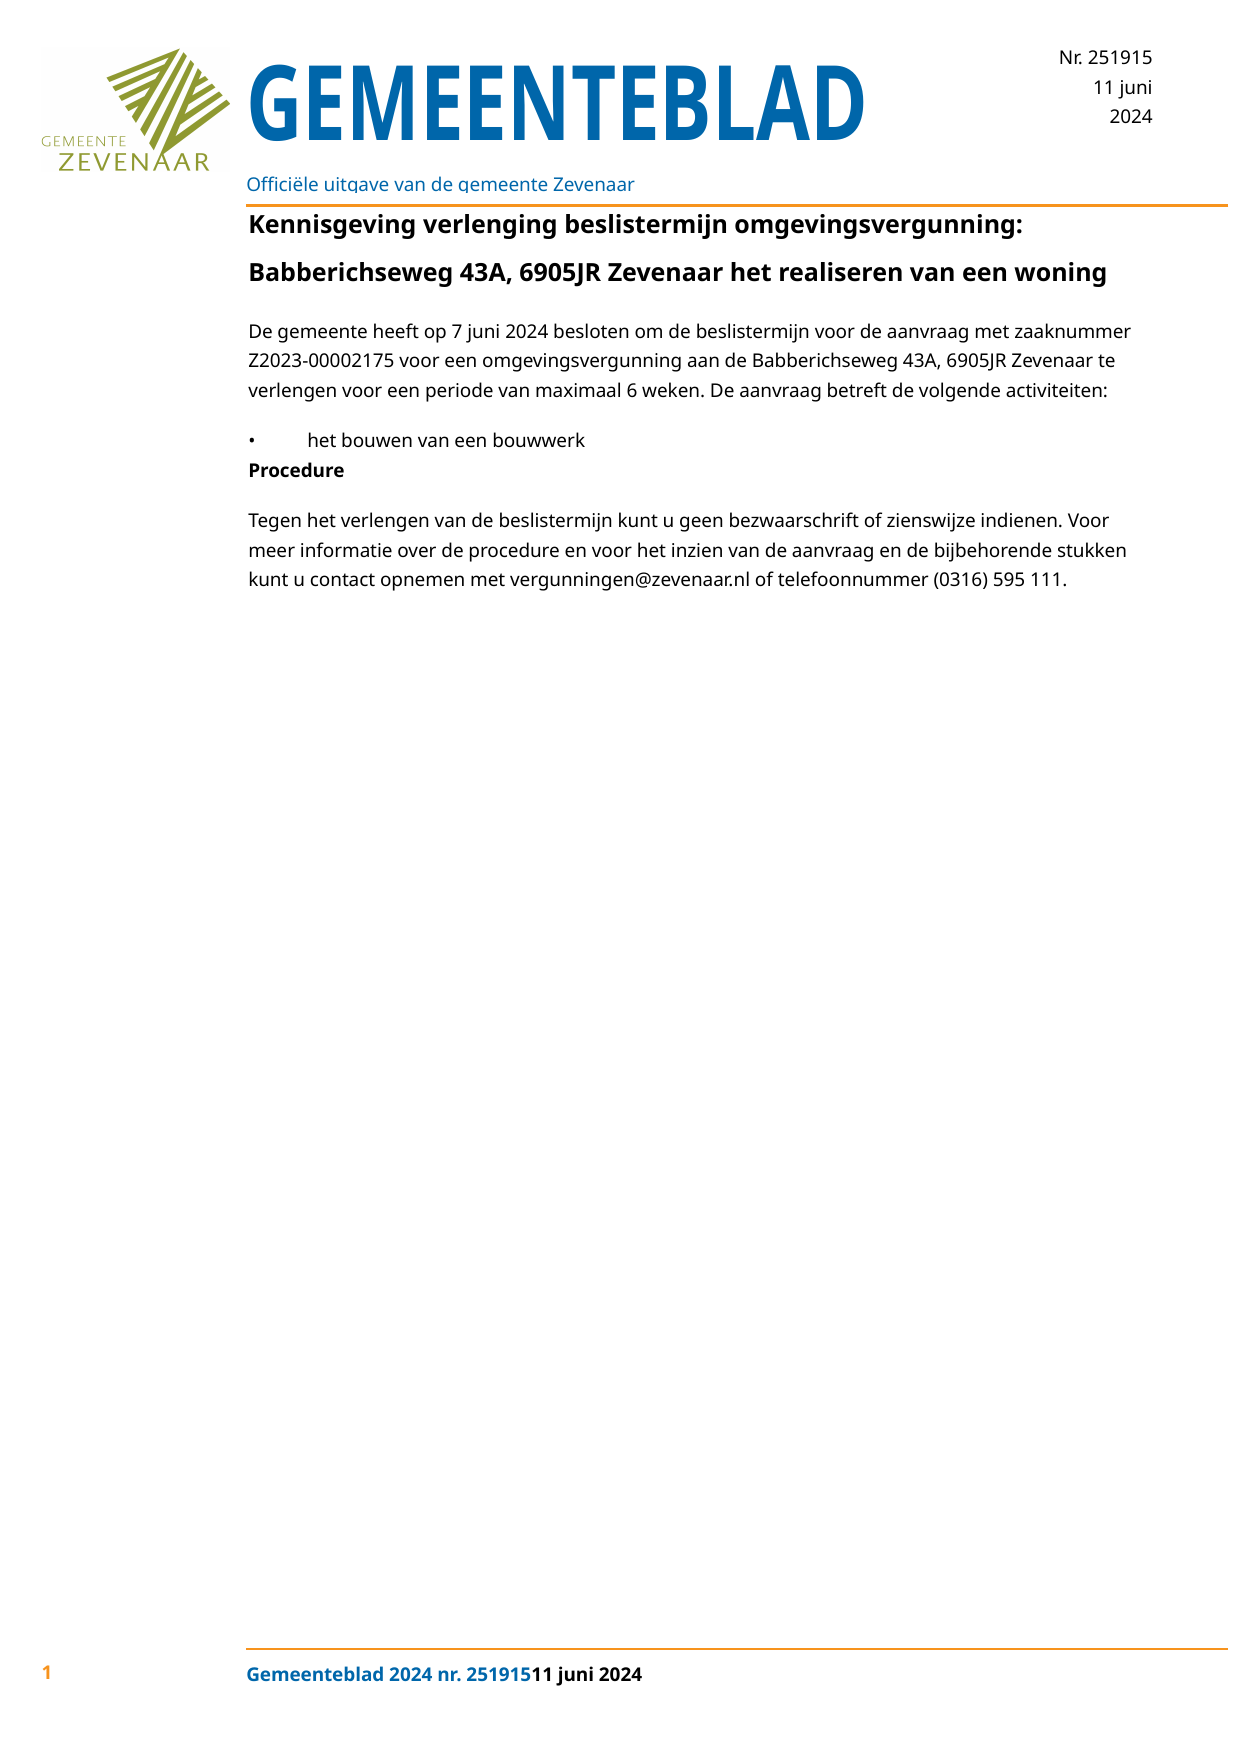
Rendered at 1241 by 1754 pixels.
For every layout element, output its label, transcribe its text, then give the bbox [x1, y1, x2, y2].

list het bouwen van een bouwwerk [248, 427, 1152, 453]
picture [41, 47, 231, 172]
text De gemeente heeft op 7 juni 2024 besloten om de beslistermijn voor de aanvraag met zaaknummer Z2023-00002175 voor een omgevingsvergunning aan de Babberichseweg 43A, 6905JR Zevenaar te verlengen voor een periode van maximaal 6 weken. De aanvraag betreft de volgende activiteiten: [248, 318, 1152, 403]
text Tegen het verlengen van de beslistermijn kunt u geen bezwaarschrift of zienswijze indienen. Voor meer informatie over de procedure en voor het inzien van de aanvraag en de bijbehorende stukken kunt u contact opnemen met vergunningen@zevenaar.nl of telefoonnummer (0316) 595 111. [248, 507, 1152, 592]
text Kennisgeving verlenging beslistermijn omgevingsvergunning: Babberichseweg 43A, 6905JR Zevenaar het realiseren van een woning [248, 207, 1152, 288]
text Procedure [248, 457, 1152, 483]
